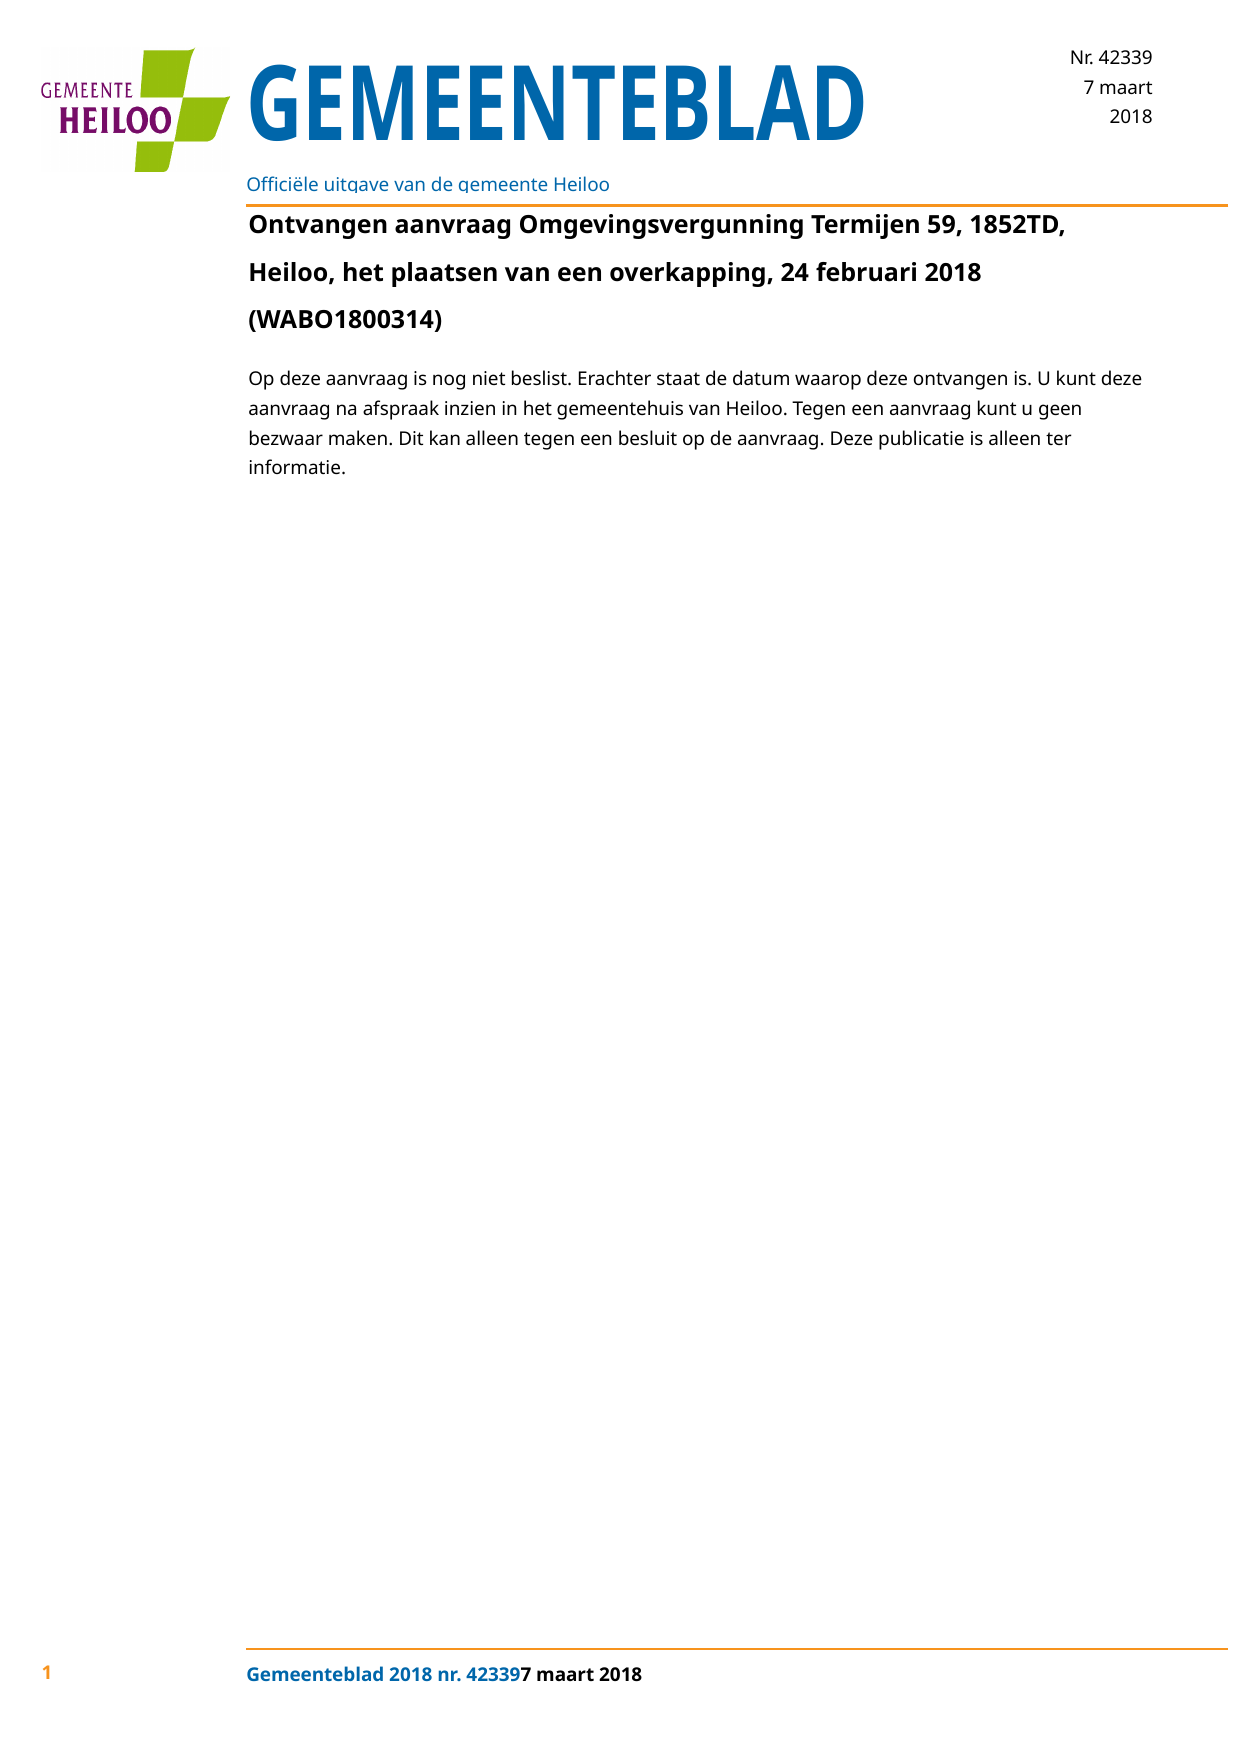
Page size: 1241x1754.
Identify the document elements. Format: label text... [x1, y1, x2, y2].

text Op deze aanvraag is nog niet beslist. Erachter staat de datum waarop deze ontvangen is. U kunt deze aanvraag na afspraak inzien in het gemeentehuis van Heiloo. Tegen een aanvraag kunt u geen bezwaar maken. Dit kan alleen tegen een besluit op de aanvraag. Deze publicatie is alleen ter informatie. [248, 366, 1152, 480]
picture [41, 47, 231, 172]
text Ontvangen aanvraag Omgevingsvergunning Termijen 59, 1852TD, Heiloo, het plaatsen van een overkapping, 24 februari 2018 (WABO1800314) [248, 207, 1152, 336]
